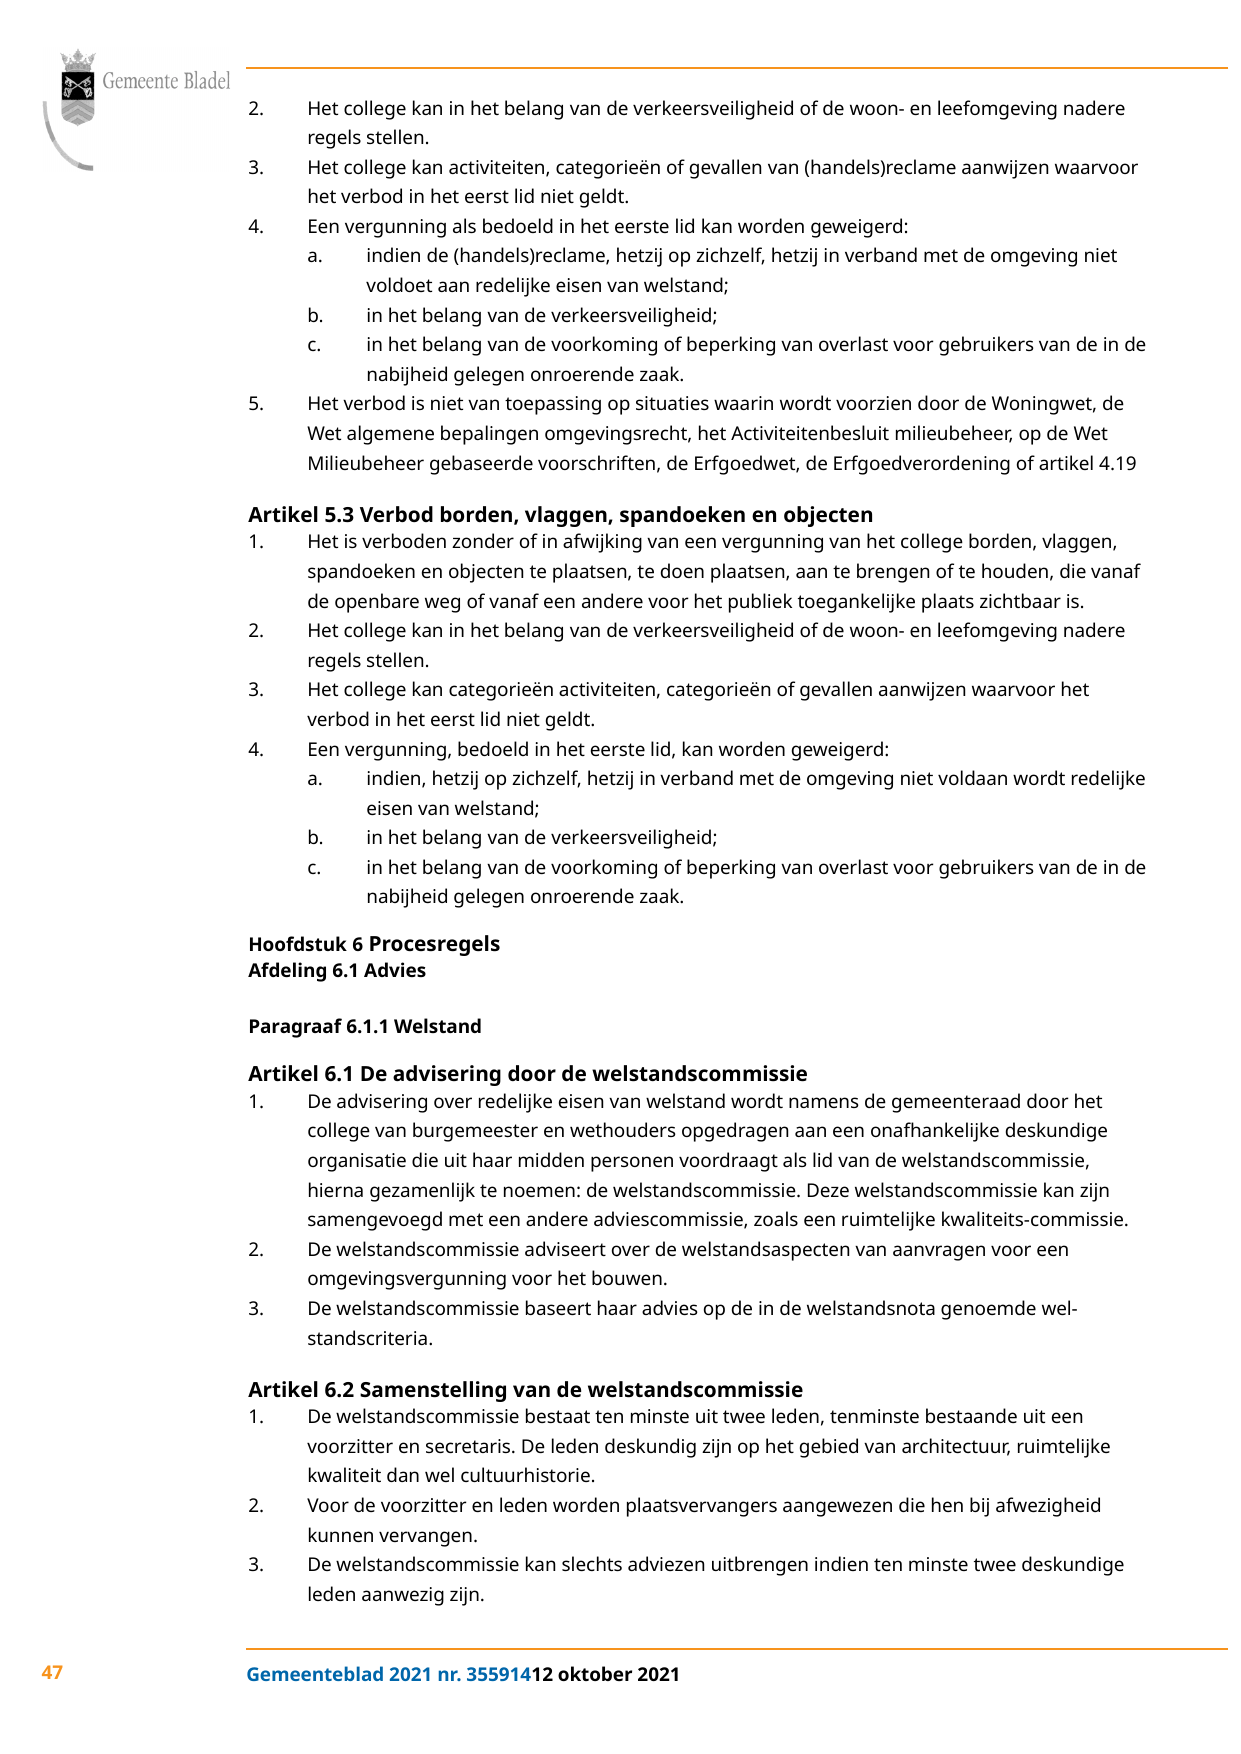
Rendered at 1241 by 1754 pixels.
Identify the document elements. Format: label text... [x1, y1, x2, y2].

text Artikel 6.1 De advisering door de welstandscommissie [248, 1059, 1152, 1088]
list De welstandscommissie bestaat ten minste uit twee leden, tenminste bestaande uit een voorzitter en secretaris. De leden deskundig zijn op het gebied van architectuur, ruimtelijke kwaliteit dan wel cultuurhistorie. [248, 1403, 1152, 1488]
list in het belang van de verkeersveiligheid; [307, 302, 1152, 328]
list Voor de voorzitter en leden worden plaatsvervangers aangewezen die hen bij afwezigheid kunnen vervangen. [248, 1492, 1152, 1548]
list De welstandscommissie baseert haar advies op de in de welstandsnota genoemde wel-standscriteria. [248, 1295, 1152, 1350]
list Het verbod is niet van toepassing op situaties waarin wordt voorzien door de Woningwet, de Wet algemene bepalingen omgevingsrecht, het Activiteitenbesluit milieubeheer, op de Wet Milieubeheer gebaseerde voorschriften, de Erfgoedwet, de Erfgoedverordening of artikel 4.19 [248, 391, 1152, 476]
list in het belang van de voorkoming of beperking van overlast voor gebruikers van de in de nabijheid gelegen onroerende zaak. [307, 854, 1152, 909]
text Artikel 6.2 Samenstelling van de welstandscommissie [248, 1375, 1152, 1403]
list De welstandscommissie kan slechts adviezen uitbrengen indien ten minste twee deskundige leden aanwezig zijn. [248, 1551, 1152, 1607]
list in het belang van de voorkoming of beperking van overlast voor gebruikers van de in de nabijheid gelegen onroerende zaak. [307, 331, 1152, 387]
list Het college kan activiteiten, categorieën of gevallen van (handels)reclame aanwijzen waarvoor het verbod in het eerst lid niet geldt. [248, 154, 1152, 209]
text Hoofdstuk 6 Procesregels [248, 929, 1152, 958]
list Een vergunning, bedoeld in het eerste lid, kan worden geweigerd: [248, 736, 1152, 761]
picture [41, 47, 231, 172]
list De advisering over redelijke eisen van welstand wordt namens de gemeenteraad door het college van burgemeester en wethouders opgedragen aan een onafhankelijke deskundige organisatie die uit haar midden personen voordraagt als lid van de welstandscommissie, hierna gezamenlijk te noemen: de welstandscommissie. Deze welstandscommissie kan zijn samengevoegd met een andere adviescommissie, zoals een ruimtelijke kwaliteits-commissie. [248, 1088, 1152, 1232]
list indien, hetzij op zichzelf, hetzij in verband met de omgeving niet voldaan wordt redelijke eisen van welstand; [307, 765, 1152, 821]
list Een vergunning als bedoeld in het eerste lid kan worden geweigerd: [248, 213, 1152, 239]
text Paragraaf 6.1.1 Welstand [248, 1013, 1152, 1039]
list Het college kan in het belang van de verkeersveiligheid of de woon- en leefomgeving nadere regels stellen. [248, 617, 1152, 673]
list Het is verboden zonder of in afwijking van een vergunning van het college borden, vlaggen, spandoeken en objecten te plaatsen, te doen plaatsen, aan te brengen of te houden, die vanaf de openbare weg of vanaf een andere voor het publiek toegankelijke plaats zichtbaar is. [248, 529, 1152, 613]
list Het college kan categorieën activiteiten, categorieën of gevallen aanwijzen waarvoor het verbod in het eerst lid niet geldt. [248, 677, 1152, 732]
list in het belang van de verkeersveiligheid; [307, 824, 1152, 850]
text Afdeling 6.1 Advies [248, 958, 1152, 983]
text Artikel 5.3 Verbod borden, vlaggen, spandoeken en objecten [248, 500, 1152, 529]
list indien de (handels)reclame, hetzij op zichzelf, hetzij in verband met de omgeving niet voldoet aan redelijke eisen van welstand; [307, 243, 1152, 298]
list Het college kan in het belang van de verkeersveiligheid of de woon- en leefomgeving nadere regels stellen. [248, 95, 1152, 150]
list De welstandscommissie adviseert over de welstandsaspecten van aanvragen voor een omgevingsvergunning voor het bouwen. [248, 1236, 1152, 1291]
